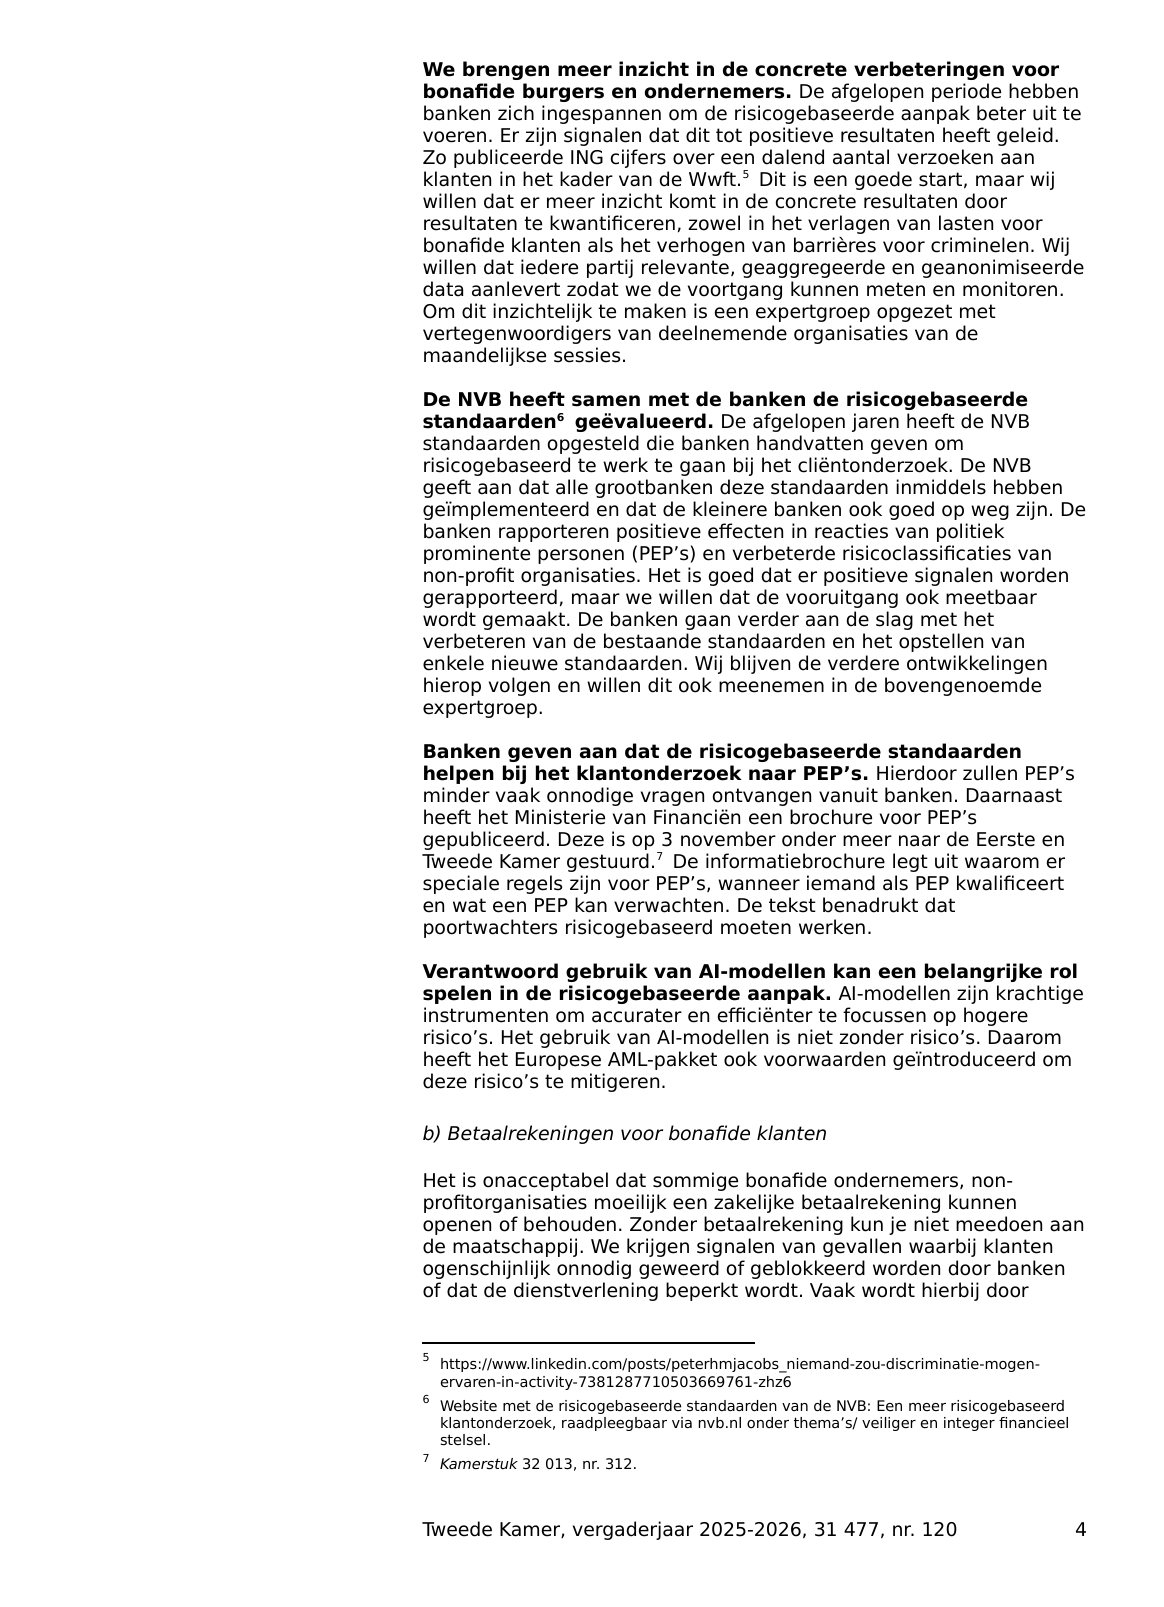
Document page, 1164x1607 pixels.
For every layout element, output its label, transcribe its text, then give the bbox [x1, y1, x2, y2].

text https://www.linkedin.com/posts/peterhmjacobs_niemand-zou-discriminatie-mogen-ervaren-in-activity-7381287710503669761-zhz6 [422, 1352, 1087, 1391]
text Kamerstuk 32 013, nr. 312. [422, 1452, 1087, 1474]
subtitle b) Betaalrekeningen voor bonafide klanten [422, 1123, 1087, 1145]
text Website met de risicogebaseerde standaarden van de NVB: Een meer risicogebaseerd klantonderzoek, raadpleegbaar via nvb.nl onder thema’s/ veiliger en integer financieel stelsel. [422, 1393, 1087, 1449]
text De NVB heeft samen met de banken de risicogebaseerde standaarden geëvalueerd. De afgelopen jaren heeft de NVB standaarden opgesteld die banken handvatten geven om risicogebaseerd te werk te gaan bij het cliëntonderzoek. De NVB geeft aan dat alle grootbanken deze standaarden inmiddels hebben geïmplementeerd en dat de kleinere banken ook goed op weg zijn. De banken rapporteren positieve effecten in reacties van politiek prominente personen (PEP’s) en verbeterde risicoclassificaties van non-profit organisaties. Het is goed dat er positieve signalen worden gerapporteerd, maar we willen dat de vooruitgang ook meetbaar wordt gemaakt. De banken gaan verder aan de slag met het verbeteren van de bestaande standaarden en het opstellen van enkele nieuwe standaarden. Wij blijven de verdere ontwikkelingen hierop volgen en willen dit ook meenemen in de bovengenoemde expertgroep. [422, 389, 1087, 719]
text Banken geven aan dat de risicogebaseerde standaarden helpen bij het klantonderzoek naar PEP’s. Hierdoor zullen PEP’s minder vaak onnodige vragen ontvangen vanuit banken. Daarnaast heeft het Ministerie van Financiën een brochure voor PEP’s gepubliceerd. Deze is op 3 november onder meer naar de Eerste en Tweede Kamer gestuurd. De informatiebrochure legt uit waarom er speciale regels zijn voor PEP’s, wanneer iemand als PEP kwalificeert en wat een PEP kan verwachten. De tekst benadrukt dat poortwachters risicogebaseerd moeten werken. [422, 741, 1087, 939]
text We brengen meer inzicht in de concrete verbeteringen voor bonafide burgers en ondernemers. De afgelopen periode hebben banken zich ingespannen om de risicogebaseerde aanpak beter uit te voeren. Er zijn signalen dat dit tot positieve resultaten heeft geleid. Zo publiceerde ING cijfers over een dalend aantal verzoeken aan klanten in het kader van de Wwft. Dit is een goede start, maar wij willen dat er meer inzicht komt in de concrete resultaten door resultaten te kwantificeren, zowel in het verlagen van lasten voor bonafide klanten als het verhogen van barrières voor criminelen. Wij willen dat iedere partij relevante, geaggregeerde en geanonimiseerde data aanlevert zodat we de voortgang kunnen meten en monitoren. Om dit inzichtelijk te maken is een expertgroep opgezet met vertegenwoordigers van deelnemende organisaties van de maandelijkse sessies. [422, 59, 1087, 367]
text Het is onacceptabel dat sommige bonafide ondernemers, non-profitorganisaties moeilijk een zakelijke betaalrekening kunnen openen of behouden. Zonder betaalrekening kun je niet meedoen aan de maatschappij. We krijgen signalen van gevallen waarbij klanten ogenschijnlijk onnodig geweerd of geblokkeerd worden door banken of dat de dienstverlening beperkt wordt. Vaak wordt hierbij door [422, 1170, 1087, 1302]
text Verantwoord gebruik van AI-modellen kan een belangrijke rol spelen in de risicogebaseerde aanpak. AI-modellen zijn krachtige instrumenten om accurater en efficiënter te focussen op hogere risico’s. Het gebruik van AI-modellen is niet zonder risico’s. Daarom heeft het Europese AML-pakket ook voorwaarden geïntroduceerd om deze risico’s te mitigeren. [422, 961, 1087, 1093]
